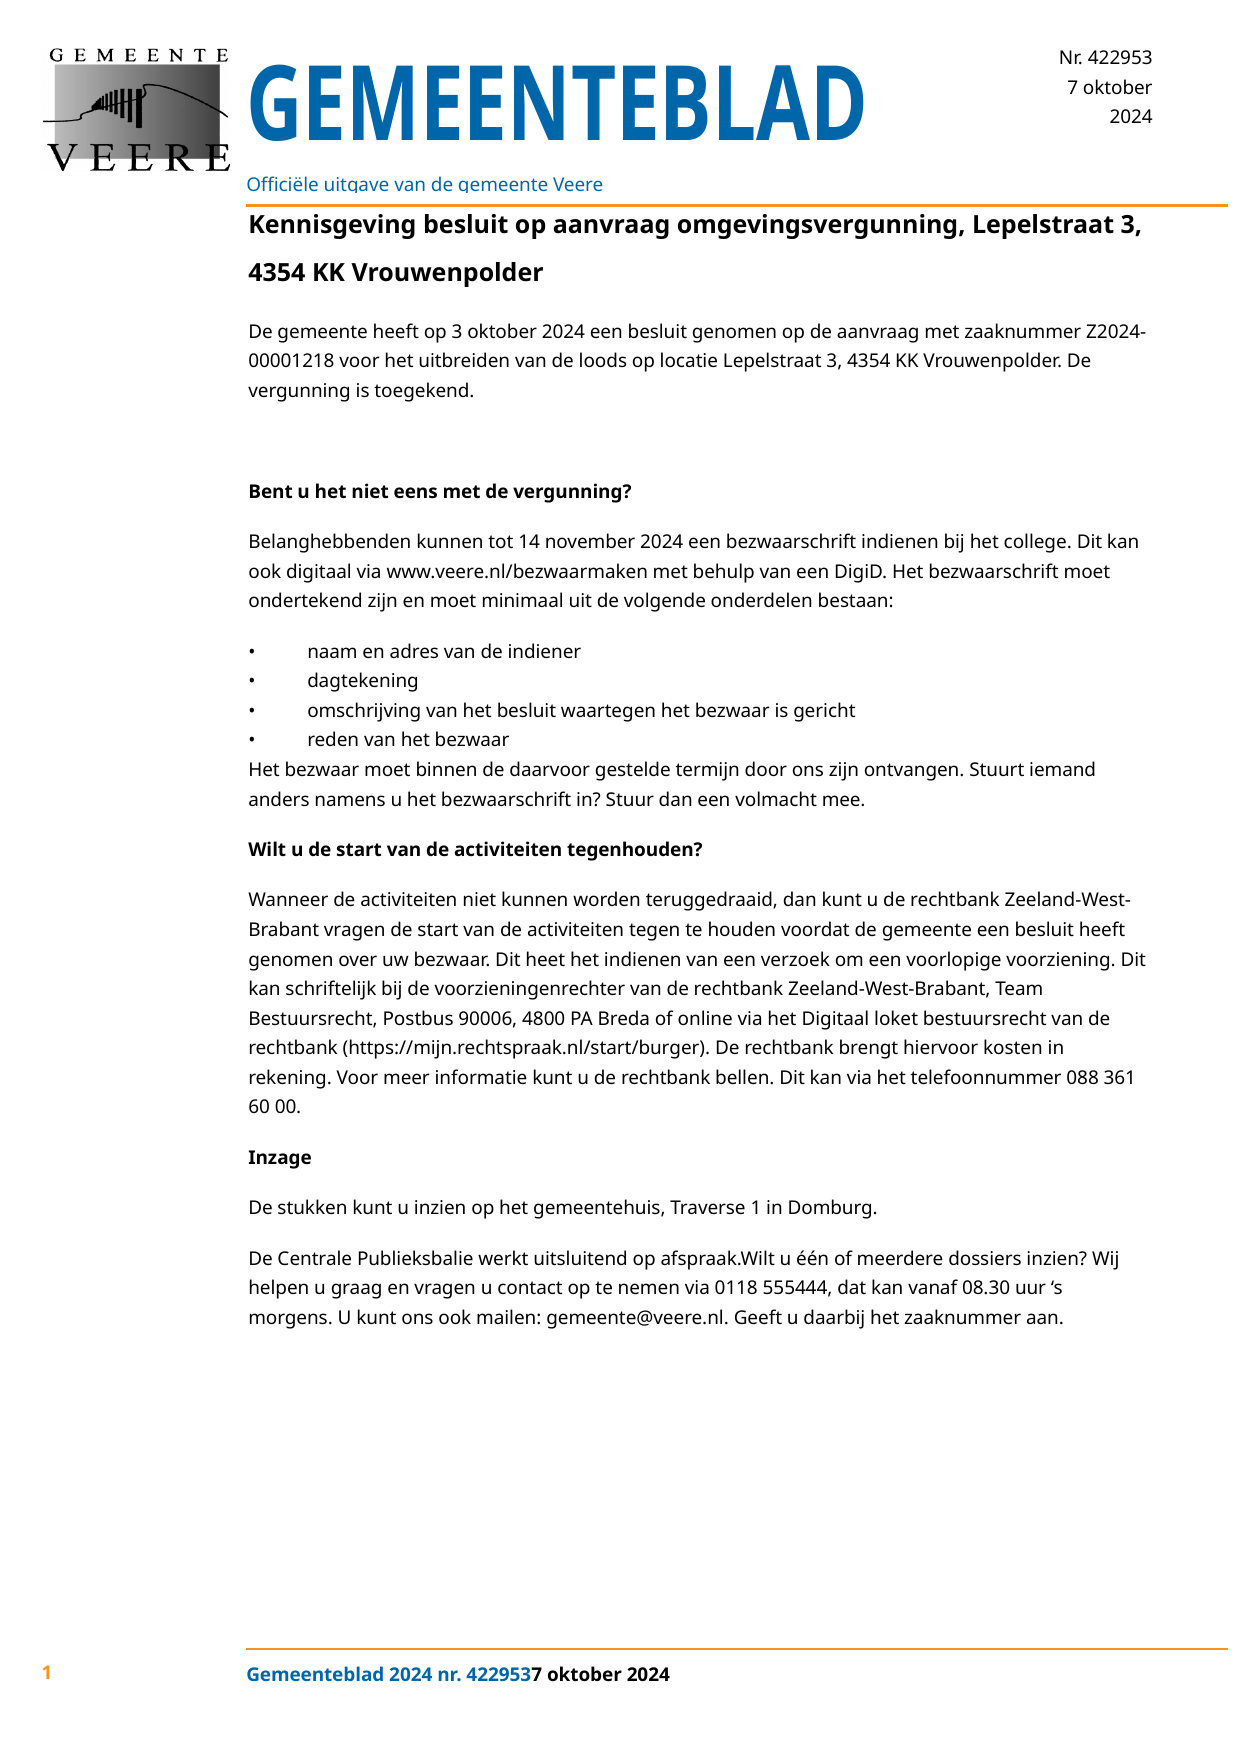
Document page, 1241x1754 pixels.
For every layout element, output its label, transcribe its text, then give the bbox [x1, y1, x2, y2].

text De gemeente heeft op 3 oktober 2024 een besluit genomen op de aanvraag met zaaknummer Z2024-00001218 voor het uitbreiden van de loods op locatie Lepelstraat 3, 4354 KK Vrouwenpolder. De vergunning is toegekend. [248, 318, 1152, 403]
picture [41, 47, 231, 172]
text De stukken kunt u inzien op het gemeentehuis, Traverse 1 in Domburg. [248, 1194, 1152, 1220]
text Kennisgeving besluit op aanvraag omgevingsvergunning, Lepelstraat 3, 4354 KK Vrouwenpolder [248, 207, 1152, 288]
text Het bezwaar moet binnen de daarvoor gestelde termijn door ons zijn ontvangen. Stuurt iemand anders namens u het bezwaarschrift in? Stuur dan een volmacht mee. [248, 756, 1152, 812]
list reden van het bezwaar [248, 727, 1152, 752]
text Wilt u de start van de activiteiten tegenhouden? [248, 836, 1152, 862]
list naam en adres van de indiener [248, 638, 1152, 664]
text Belanghebbenden kunnen tot 14 november 2024 een bezwaarschrift indienen bij het college. Dit kan ook digitaal via www.veere.nl/bezwaarmaken met behulp van een DigiD. Het bezwaarschrift moet ondertekend zijn en moet minimaal uit de volgende onderdelen bestaan: [248, 528, 1152, 613]
list omschrijving van het besluit waartegen het bezwaar is gericht [248, 697, 1152, 723]
text Wanneer de activiteiten niet kunnen worden teruggedraaid, dan kunt u de rechtbank Zeeland-West-Brabant vragen de start van de activiteiten tegen te houden voordat de gemeente een besluit heeft genomen over uw bezwaar. Dit heet het indienen van een verzoek om een voorlopige voorziening. Dit kan schriftelijk bij de voorzieningenrechter van de rechtbank Zeeland-West-Brabant, Team Bestuursrecht, Postbus 90006, 4800 PA Breda of online via het Digitaal loket bestuursrecht van de rechtbank (https://mijn.rechtspraak.nl/start/burger). De rechtbank brengt hiervoor kosten in rekening. Voor meer informatie kunt u de rechtbank bellen. Dit kan via het telefoonnummer 088 361 60 00. [248, 887, 1152, 1119]
text Inzage [248, 1144, 1152, 1170]
text De Centrale Publieksbalie werkt uitsluitend op afspraak.Wilt u één of meerdere dossiers inzien? Wij helpen u graag en vragen u contact op te nemen via 0118 555444, dat kan vanaf 08.30 uur ‘s morgens. U kunt ons ook mailen: gemeente@veere.nl. Geeft u daarbij het zaaknummer aan. [248, 1245, 1152, 1330]
list dagtekening [248, 667, 1152, 693]
text Bent u het niet eens met de vergunning? [248, 478, 1152, 504]
